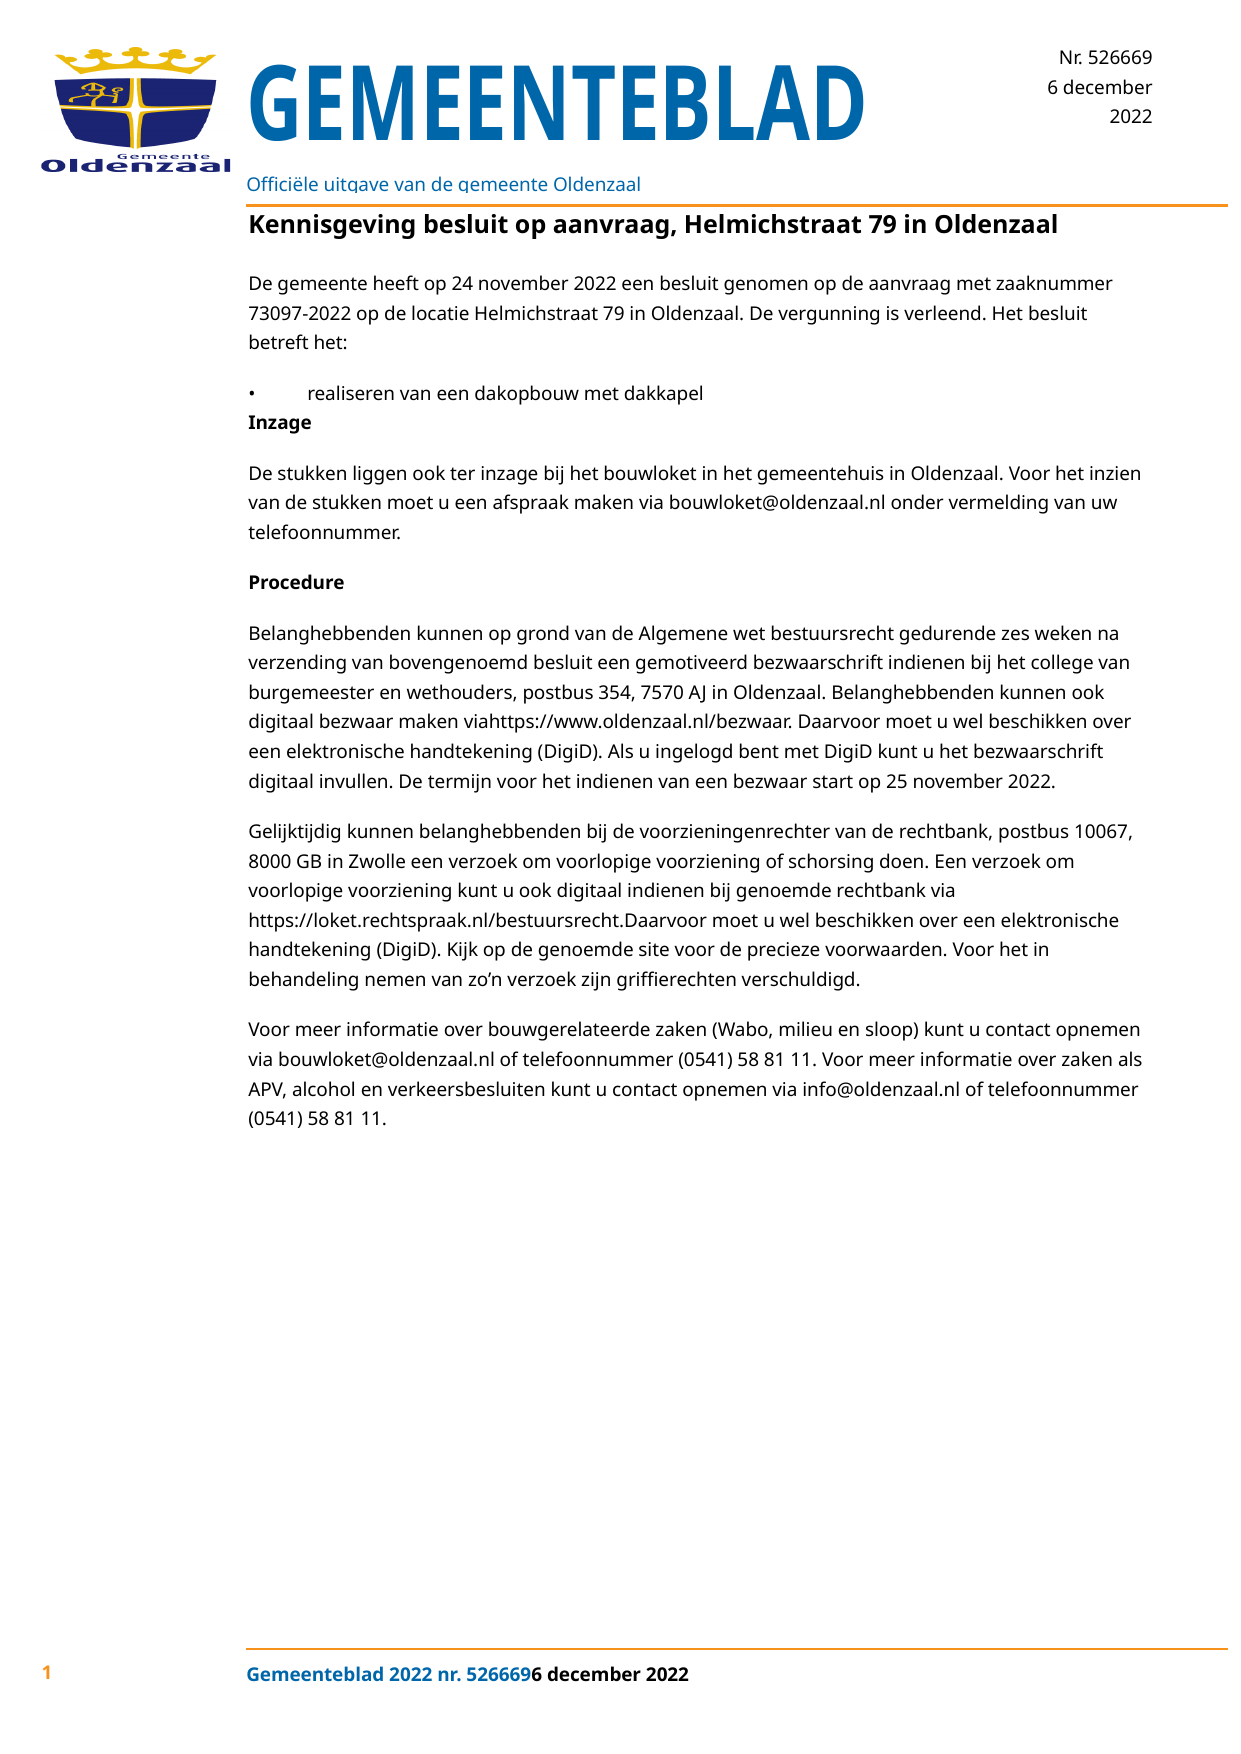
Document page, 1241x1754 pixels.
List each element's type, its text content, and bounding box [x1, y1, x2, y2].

text Kennisgeving besluit op aanvraag, Helmichstraat 79 in Oldenzaal [248, 207, 1152, 241]
text Gelijktijdig kunnen belanghebbenden bij de voorzieningenrechter van de rechtbank, postbus 10067, 8000 GB in Zwolle een verzoek om voorlopige voorziening of schorsing doen. Een verzoek om voorlopige voorziening kunt u ook digitaal indienen bij genoemde rechtbank via https://loket.rechtspraak.nl/bestuursrecht.Daarvoor moet u wel beschikken over een elektronische handtekening (DigiD). Kijk op de genoemde site voor de precieze voorwaarden. Voor het in behandeling nemen van zo’n verzoek zijn griffierechten verschuldigd. [248, 818, 1152, 992]
picture [41, 47, 231, 172]
text De gemeente heeft op 24 november 2022 een besluit genomen op de aanvraag met zaaknummer 73097-2022 op de locatie Helmichstraat 79 in Oldenzaal. De vergunning is verleend. Het besluit betreft het: [248, 270, 1152, 355]
list realiseren van een dakopbouw met dakkapel [248, 380, 1152, 406]
text Inzage [248, 409, 1152, 435]
text Belanghebbenden kunnen op grond van de Algemene wet bestuursrecht gedurende zes weken na verzending van bovengenoemd besluit een gemotiveerd bezwaarschrift indienen bij het college van burgemeester en wethouders, postbus 354, 7570 AJ in Oldenzaal. Belanghebbenden kunnen ook digitaal bezwaar maken viahttps://www.oldenzaal.nl/bezwaar. Daarvoor moet u wel beschikken over een elektronische handtekening (DigiD). Als u ingelogd bent met DigiD kunt u het bezwaarschrift digitaal invullen. De termijn voor het indienen van een bezwaar start op 25 november 2022. [248, 620, 1152, 793]
text Voor meer informatie over bouwgerelateerde zaken (Wabo, milieu en sloop) kunt u contact opnemen via bouwloket@oldenzaal.nl of telefoonnummer (0541) 58 81 11. Voor meer informatie over zaken als APV, alcohol en verkeersbesluiten kunt u contact opnemen via info@oldenzaal.nl of telefoonnummer (0541) 58 81 11. [248, 1017, 1152, 1131]
text Procedure [248, 569, 1152, 595]
text De stukken liggen ook ter inzage bij het bouwloket in het gemeentehuis in Oldenzaal. Voor het inzien van de stukken moet u een afspraak maken via bouwloket@oldenzaal.nl onder vermelding van uw telefoonnummer. [248, 460, 1152, 545]
